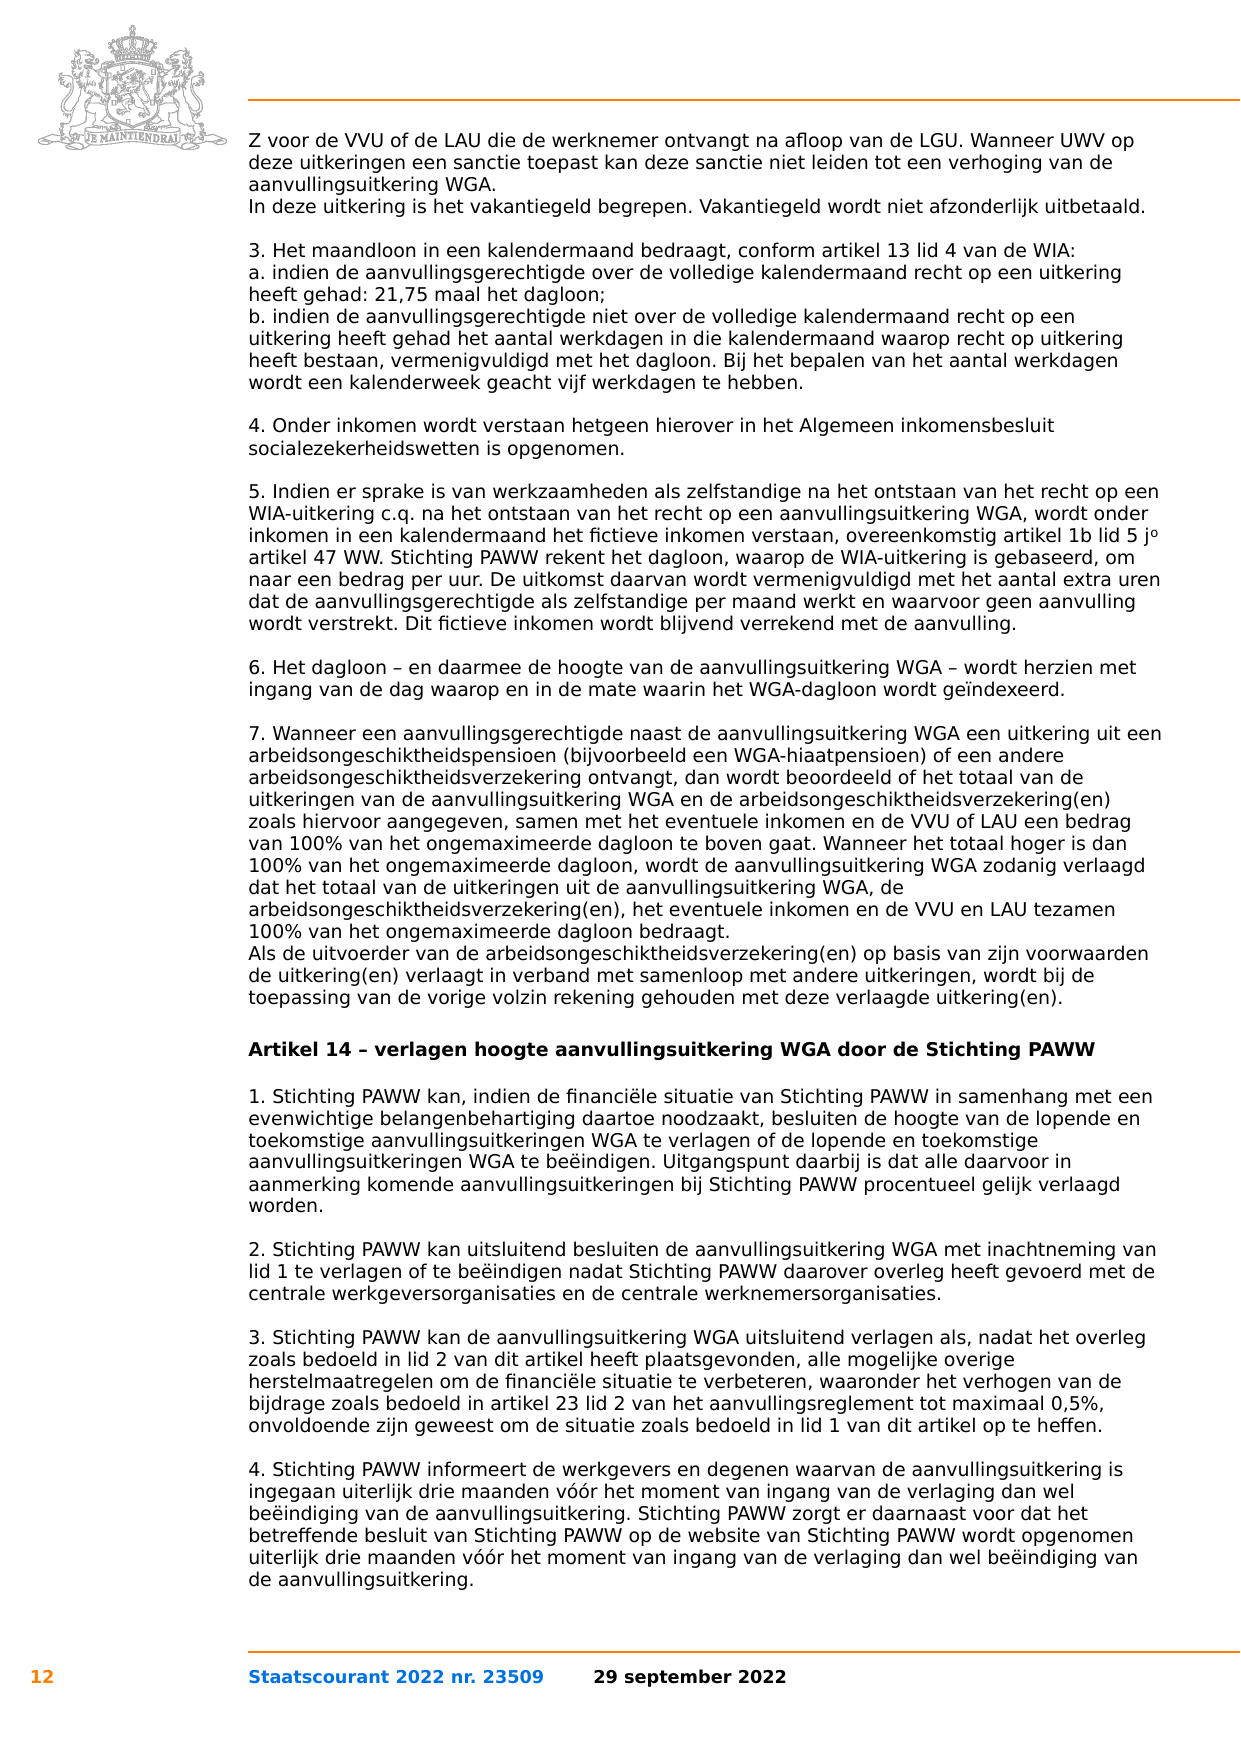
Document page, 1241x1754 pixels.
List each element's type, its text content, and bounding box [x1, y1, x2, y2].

text 6. Het dagloon – en daarmee de hoogte van de aanvullingsuitkering WGA – wordt herzien met ingang van de dag waarop en in de mate waarin het WGA-dagloon wordt geïndexeerd. [248, 657, 1163, 701]
subtitle Artikel 14 – verlagen hoogte aanvullingsuitkering WGA door de Stichting PAWW [248, 1038, 1163, 1061]
text 4. Onder inkomen wordt verstaan hetgeen hierover in het Algemeen inkomensbesluit socialezekerheidswetten is opgenomen. [248, 415, 1163, 459]
text 1. Stichting PAWW kan, indien de financiële situatie van Stichting PAWW in samenhang met een evenwichtige belangenbehartiging daartoe noodzaakt, besluiten de hoogte van de lopende en toekomstige aanvullingsuitkeringen WGA te verlagen of de lopende en toekomstige aanvullingsuitkeringen WGA te beëindigen. Uitgangspunt daarbij is dat alle daarvoor in aanmerking komende aanvullingsuitkeringen bij Stichting PAWW procentueel gelijk verlaagd worden. [248, 1086, 1163, 1217]
text Als de uitvoerder van de arbeidsongeschiktheidsverzekering(en) op basis van zijn voorwaarden de uitkering(en) verlaagt in verband met samenloop met andere uitkeringen, wordt bij de toepassing van de vorige volzin rekening gehouden met deze verlaagde uitkering(en). [248, 943, 1163, 1008]
text Z voor de VVU of de LAU die de werknemer ontvangt na afloop van de LGU. Wanneer UWV op deze uitkeringen een sanctie toepast kan deze sanctie niet leiden tot een verhoging van de aanvullingsuitkering WGA. [248, 130, 1163, 196]
text 5. Indien er sprake is van werkzaamheden als zelfstandige na het ontstaan van het recht op een WIA-uitkering c.q. na het ontstaan van het recht op een aanvullingsuitkering WGA, wordt onder inkomen in een kalendermaand het fictieve inkomen verstaan, overeenkomstig artikel 1b lid 5 jo artikel 47 WW. Stichting PAWW rekent het dagloon, waarop de WIA-uitkering is gebaseerd, om naar een bedrag per uur. De uitkomst daarvan wordt vermenigvuldigd met het aantal extra uren dat de aanvullingsgerechtigde als zelfstandige per maand werkt en waarvoor geen aanvulling wordt verstrekt. Dit fictieve inkomen wordt blijvend verrekend met de aanvulling. [248, 481, 1163, 635]
text 3. Stichting PAWW kan de aanvullingsuitkering WGA uitsluitend verlagen als, nadat het overleg zoals bedoeld in lid 2 van dit artikel heeft plaatsgevonden, alle mogelijke overige herstelmaatregelen om de financiële situatie te verbeteren, waaronder het verhogen van de bijdrage zoals bedoeld in artikel 23 lid 2 van het aanvullingsreglement tot maximaal 0,5%, onvoldoende zijn geweest om de situatie zoals bedoeld in lid 1 van dit artikel op te heffen. [248, 1327, 1163, 1437]
picture [38, 25, 227, 150]
text 4. Stichting PAWW informeert de werkgevers en degenen waarvan de aanvullingsuitkering is ingegaan uiterlijk drie maanden vóór het moment van ingang van de verlaging dan wel beëindiging van de aanvullingsuitkering. Stichting PAWW zorgt er daarnaast voor dat het betreffende besluit van Stichting PAWW op de website van Stichting PAWW wordt opgenomen uiterlijk drie maanden vóór het moment van ingang van de verlaging dan wel beëindiging van de aanvullingsuitkering. [248, 1459, 1163, 1591]
text In deze uitkering is het vakantiegeld begrepen. Vakantiegeld wordt niet afzonderlijk uitbetaald. [248, 196, 1163, 218]
text 2. Stichting PAWW kan uitsluitend besluiten de aanvullingsuitkering WGA met inachtneming van lid 1 te verlagen of te beëindigen nadat Stichting PAWW daarover overleg heeft gevoerd met de centrale werkgeversorganisaties en de centrale werknemersorganisaties. [248, 1239, 1163, 1305]
text a. indien de aanvullingsgerechtigde over de volledige kalendermaand recht op een uitkering heeft gehad: 21,75 maal het dagloon; [248, 262, 1163, 306]
text 7. Wanneer een aanvullingsgerechtigde naast de aanvullingsuitkering WGA een uitkering uit een arbeidsongeschiktheidspensioen (bijvoorbeeld een WGA-hiaatpensioen) of een andere arbeidsongeschiktheidsverzekering ontvangt, dan wordt beoordeeld of het totaal van de uitkeringen van de aanvullingsuitkering WGA en de arbeidsongeschiktheidsverzekering(en) zoals hiervoor aangegeven, samen met het eventuele inkomen en de VVU of LAU een bedrag van 100% van het ongemaximeerde dagloon te boven gaat. Wanneer het totaal hoger is dan 100% van het ongemaximeerde dagloon, wordt de aanvullingsuitkering WGA zodanig verlaagd dat het totaal van de uitkeringen uit de aanvullingsuitkering WGA, de arbeidsongeschiktheidsverzekering(en), het eventuele inkomen en de VVU en LAU tezamen 100% van het ongemaximeerde dagloon bedraagt. [248, 723, 1163, 943]
text 3. Het maandloon in een kalendermaand bedraagt, conform artikel 13 lid 4 van de WIA: [248, 240, 1163, 262]
text b. indien de aanvullingsgerechtigde niet over de volledige kalendermaand recht op een uitkering heeft gehad het aantal werkdagen in die kalendermaand waarop recht op uitkering heeft bestaan, vermenigvuldigd met het dagloon. Bij het bepalen van het aantal werkdagen wordt een kalenderweek geacht vijf werkdagen te hebben. [248, 306, 1163, 393]
